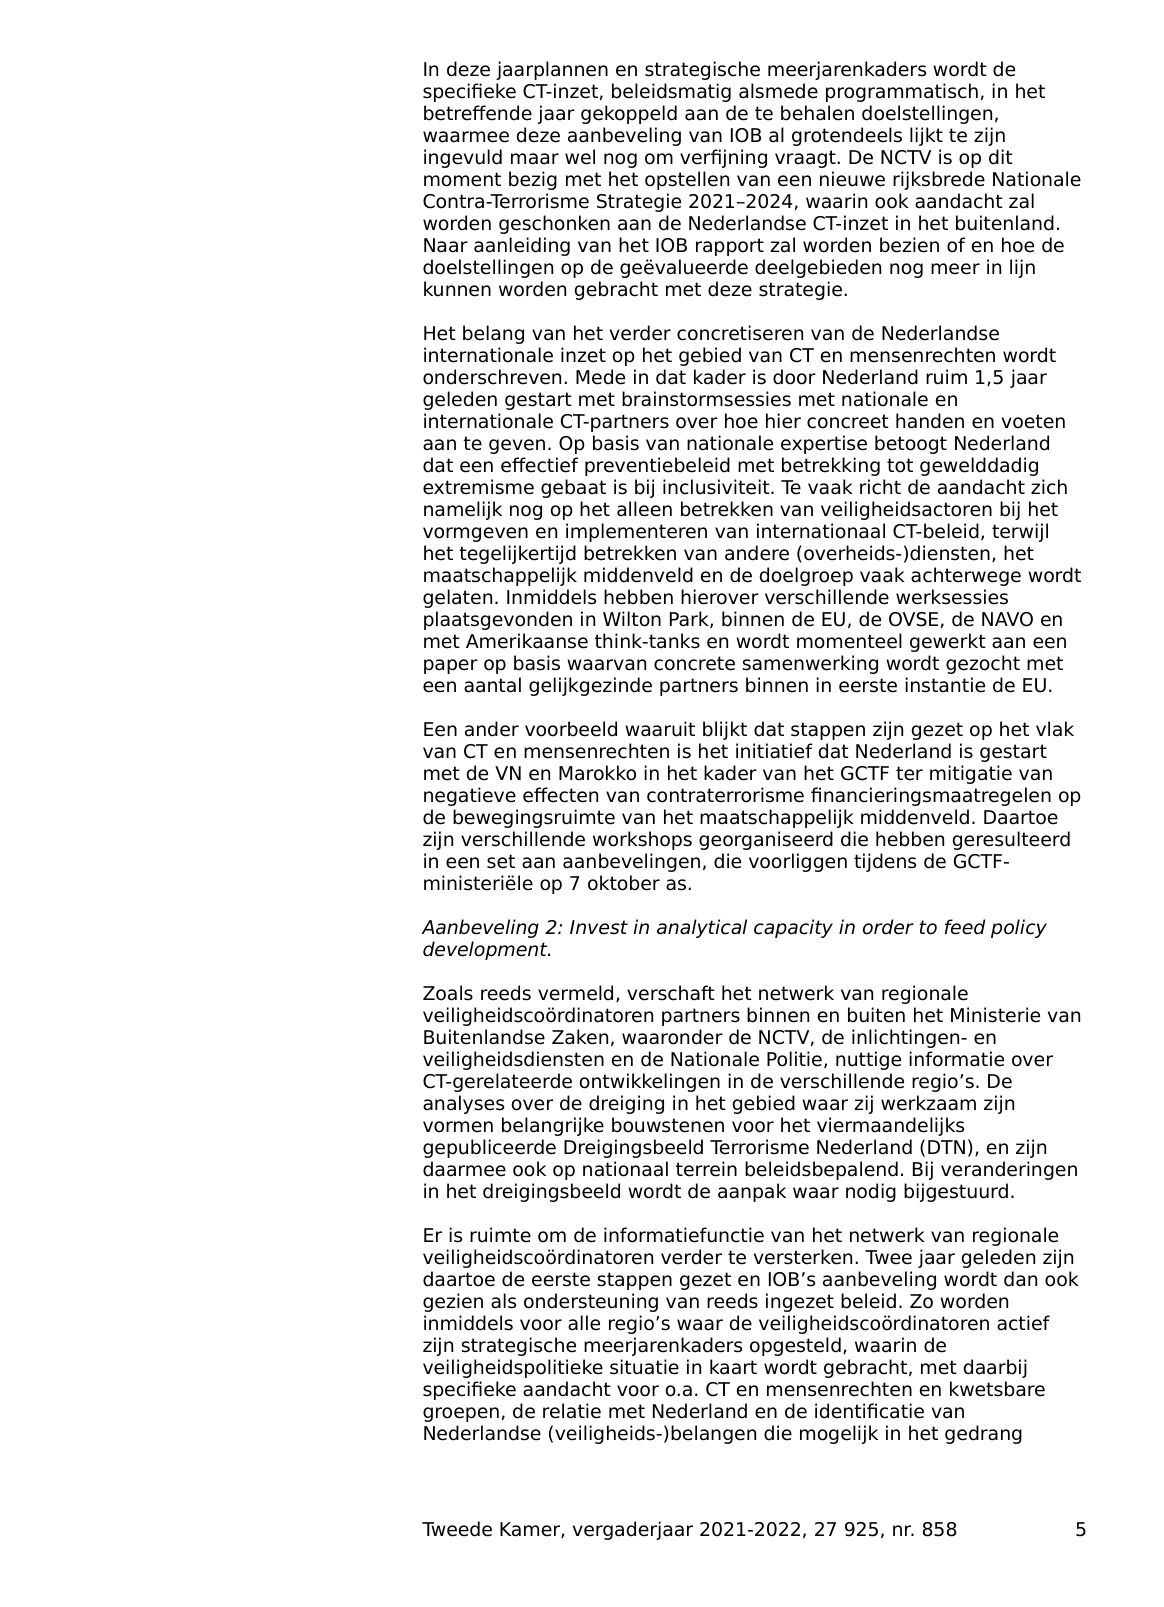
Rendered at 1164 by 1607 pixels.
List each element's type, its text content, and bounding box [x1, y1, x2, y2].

subtitle Aanbeveling 2: Invest in analytical capacity in order to feed policy development. [422, 917, 1087, 961]
text Een ander voorbeeld waaruit blijkt dat stappen zijn gezet op het vlak van CT en mensenrechten is het initiatief dat Nederland is gestart met de VN en Marokko in het kader van het GCTF ter mitigatie van negatieve effecten van contraterrorisme financieringsmaatregelen op de bewegingsruimte van het maatschappelijk middenveld. Daartoe zijn verschillende workshops georganiseerd die hebben geresulteerd in een set aan aanbevelingen, die voorliggen tijdens de GCTF-ministeriële op 7 oktober as. [422, 719, 1087, 895]
text In deze jaarplannen en strategische meerjarenkaders wordt de specifieke CT-inzet, beleidsmatig alsmede programmatisch, in het betreffende jaar gekoppeld aan de te behalen doelstellingen, waarmee deze aanbeveling van IOB al grotendeels lijkt te zijn ingevuld maar wel nog om verfijning vraagt. De NCTV is op dit moment bezig met het opstellen van een nieuwe rijksbrede Nationale Contra-Terrorisme Strategie 2021–2024, waarin ook aandacht zal worden geschonken aan de Nederlandse CT-inzet in het buitenland. Naar aanleiding van het IOB rapport zal worden bezien of en hoe de doelstellingen op de geëvalueerde deelgebieden nog meer in lijn kunnen worden gebracht met deze strategie. [422, 59, 1087, 301]
text Het belang van het verder concretiseren van de Nederlandse internationale inzet op het gebied van CT en mensenrechten wordt onderschreven. Mede in dat kader is door Nederland ruim 1,5 jaar geleden gestart met brainstormsessies met nationale en internationale CT-partners over hoe hier concreet handen en voeten aan te geven. Op basis van nationale expertise betoogt Nederland dat een effectief preventiebeleid met betrekking tot gewelddadig extremisme gebaat is bij inclusiviteit. Te vaak richt de aandacht zich namelijk nog op het alleen betrekken van veiligheidsactoren bij het vormgeven en implementeren van internationaal CT-beleid, terwijl het tegelijkertijd betrekken van andere (overheids-)diensten, het maatschappelijk middenveld en de doelgroep vaak achterwege wordt gelaten. Inmiddels hebben hierover verschillende werksessies plaatsgevonden in Wilton Park, binnen de EU, de OVSE, de NAVO en met Amerikaanse think-tanks en wordt momenteel gewerkt aan een paper op basis waarvan concrete samenwerking wordt gezocht met een aantal gelijkgezinde partners binnen in eerste instantie de EU. [422, 323, 1087, 697]
text Zoals reeds vermeld, verschaft het netwerk van regionale veiligheidscoördinatoren partners binnen en buiten het Ministerie van Buitenlandse Zaken, waaronder de NCTV, de inlichtingen- en veiligheidsdiensten en de Nationale Politie, nuttige informatie over CT-gerelateerde ontwikkelingen in de verschillende regio’s. De analyses over de dreiging in het gebied waar zij werkzaam zijn vormen belangrijke bouwstenen voor het viermaandelijks gepubliceerde Dreigingsbeeld Terrorisme Nederland (DTN), en zijn daarmee ook op nationaal terrein beleidsbepalend. Bij veranderingen in het dreigingsbeeld wordt de aanpak waar nodig bijgestuurd. [422, 983, 1087, 1203]
text Er is ruimte om de informatiefunctie van het netwerk van regionale veiligheidscoördinatoren verder te versterken. Twee jaar geleden zijn daartoe de eerste stappen gezet en IOB’s aanbeveling wordt dan ook gezien als ondersteuning van reeds ingezet beleid. Zo worden inmiddels voor alle regio’s waar de veiligheidscoördinatoren actief zijn strategische meerjarenkaders opgesteld, waarin de veiligheidspolitieke situatie in kaart wordt gebracht, met daarbij specifieke aandacht voor o.a. CT en mensenrechten en kwetsbare groepen, de relatie met Nederland en de identificatie van Nederlandse (veiligheids-)belangen die mogelijk in het gedrang [422, 1225, 1087, 1445]
